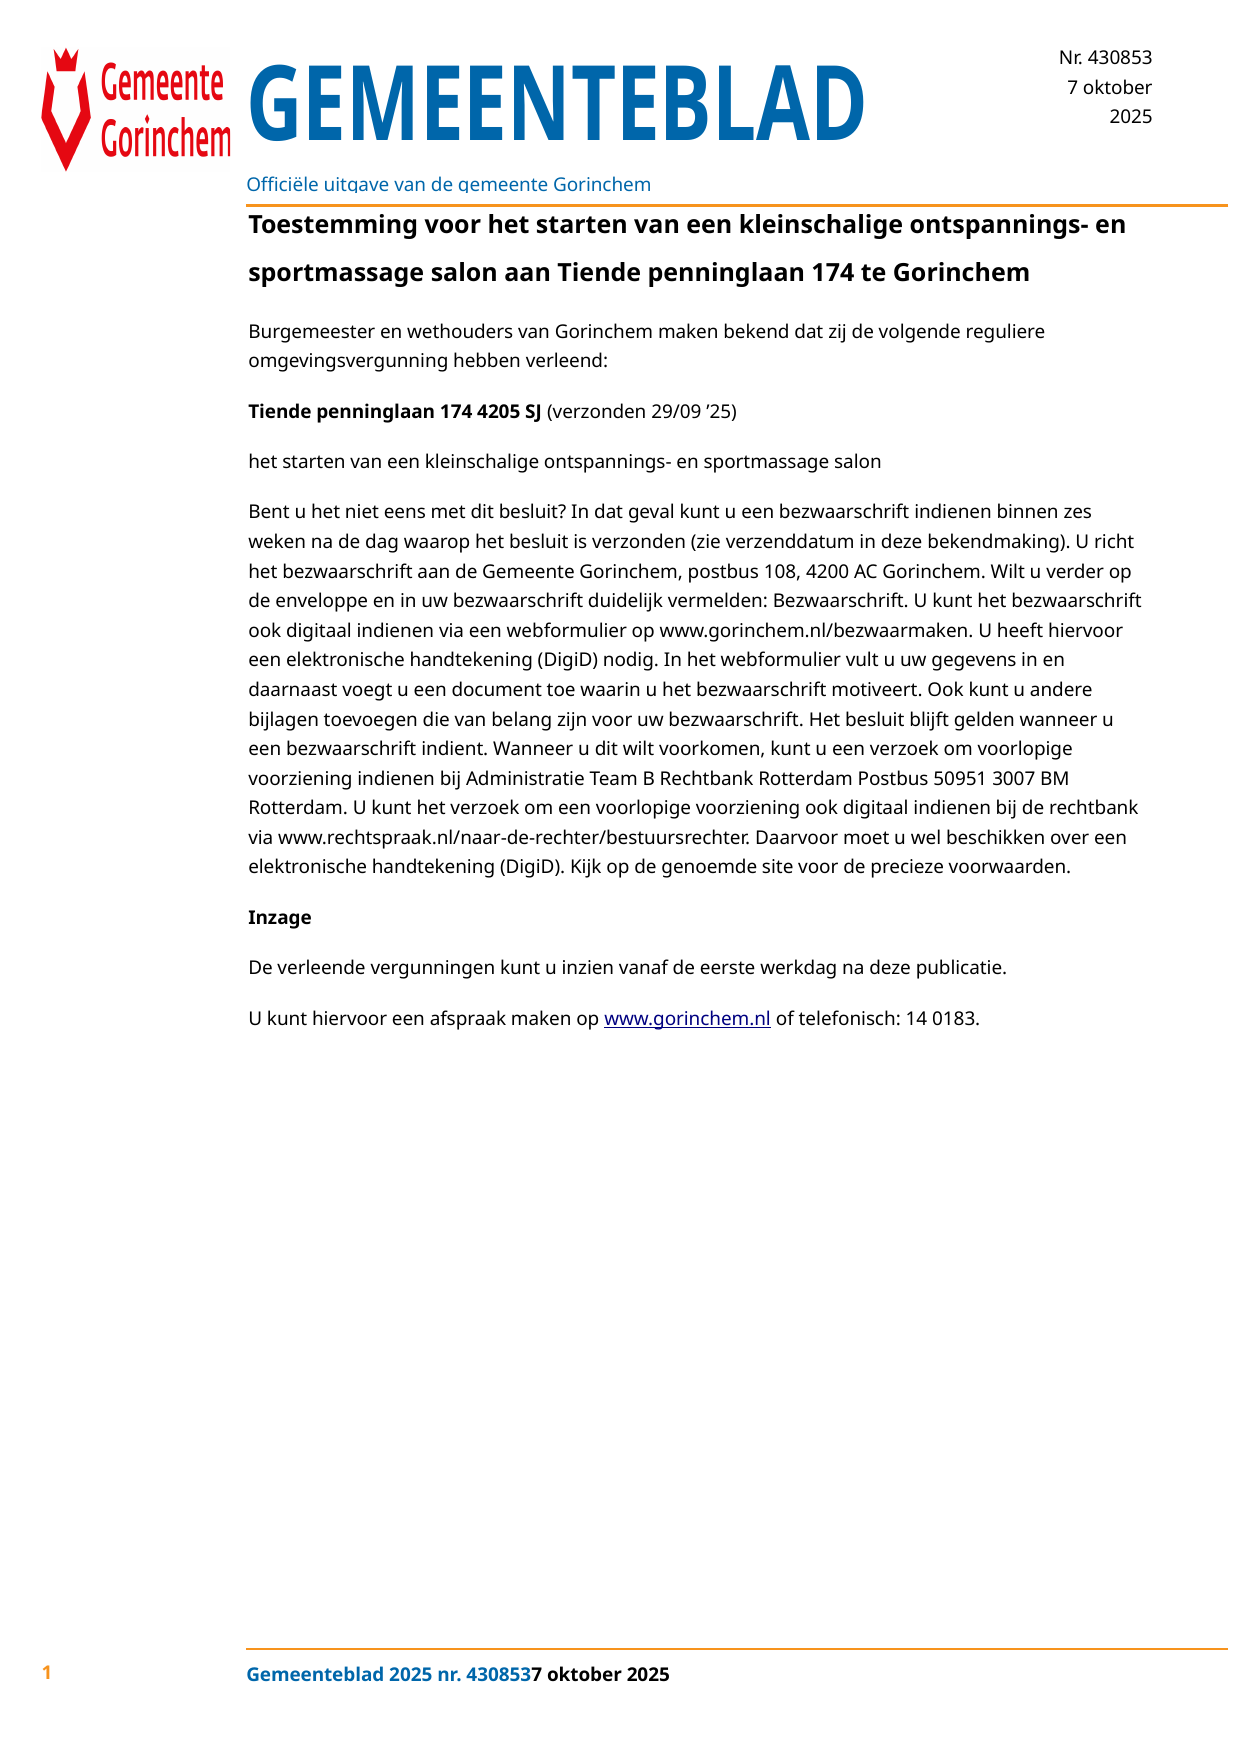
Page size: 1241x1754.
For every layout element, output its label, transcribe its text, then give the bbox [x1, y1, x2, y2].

text Toestemming voor het starten van een kleinschalige ontspannings- en sportmassage salon aan Tiende penninglaan 174 te Gorinchem [248, 207, 1152, 288]
text het starten van een kleinschalige ontspannings- en sportmassage salon [248, 448, 1152, 474]
text Tiende penninglaan 174 4205 SJ (verzonden 29/09 ’25) [248, 398, 1152, 424]
picture [41, 47, 231, 172]
text U kunt hiervoor een afspraak maken op www.gorinchem.nl of telefonisch: 14 0183. [248, 1005, 1152, 1031]
text Inzage [248, 904, 1152, 930]
text Bent u het niet eens met dit besluit? In dat geval kunt u een bezwaarschrift indienen binnen zes weken na de dag waarop het besluit is verzonden (zie verzenddatum in deze bekendmaking). U richt het bezwaarschrift aan de Gemeente Gorinchem, postbus 108, 4200 AC Gorinchem. Wilt u verder op de enveloppe en in uw bezwaarschrift duidelijk vermelden: Bezwaarschrift. U kunt het bezwaarschrift ook digitaal indienen via een webformulier op www.gorinchem.nl/bezwaarmaken. U heeft hiervoor een elektronische handtekening (DigiD) nodig. In het webformulier vult u uw gegevens in en daarnaast voegt u een document toe waarin u het bezwaarschrift motiveert. Ook kunt u andere bijlagen toevoegen die van belang zijn voor uw bezwaarschrift. Het besluit blijft gelden wanneer u een bezwaarschrift indient. Wanneer u dit wilt voorkomen, kunt u een verzoek om voorlopige voorziening indienen bij Administratie Team B Rechtbank Rotterdam Postbus 50951 3007 BM Rotterdam. U kunt het verzoek om een voorlopige voorziening ook digitaal indienen bij de rechtbank via www.rechtspraak.nl/naar-de-rechter/bestuursrechter. Daarvoor moet u wel beschikken over een elektronische handtekening (DigiD). Kijk op de genoemde site voor de precieze voorwaarden. [248, 499, 1152, 879]
text De verleende vergunningen kunt u inzien vanaf de eerste werkdag na deze publicatie. [248, 954, 1152, 980]
text Burgemeester en wethouders van Gorinchem maken bekend dat zij de volgende reguliere omgevingsvergunning hebben verleend: [248, 318, 1152, 373]
